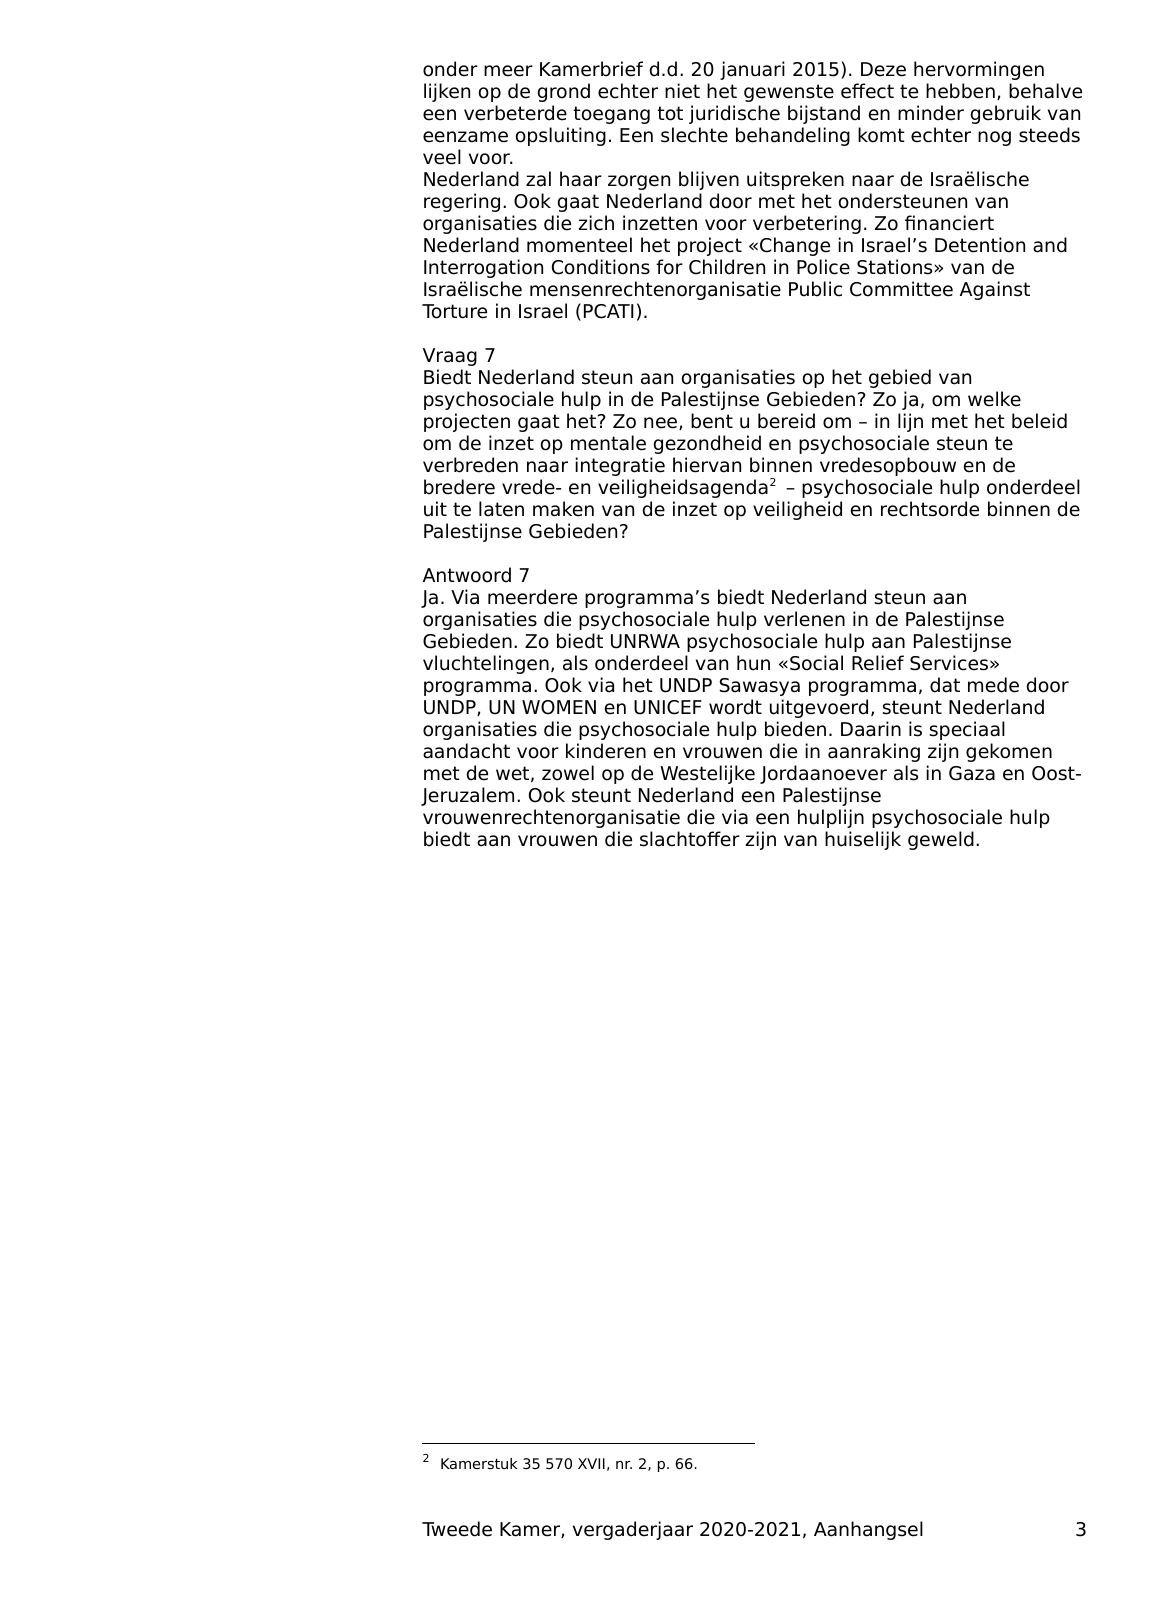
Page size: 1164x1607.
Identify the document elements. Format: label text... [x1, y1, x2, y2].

text Kamerstuk 35 570 XVII, nr. 2, p. 66. [422, 1452, 1087, 1474]
text Nederland zal haar zorgen blijven uitspreken naar de Israëlische regering. Ook gaat Nederland door met het ondersteunen van organisaties die zich inzetten voor verbetering. Zo financiert Nederland momenteel het project «Change in Israel’s Detention and Interrogation Conditions for Children in Police Stations» van de Israëlische mensenrechtenorganisatie Public Committee Against Torture in Israel (PCATI). [422, 169, 1087, 323]
text Antwoord 7 [422, 565, 1087, 587]
text Vraag 7 [422, 345, 1087, 367]
text Biedt Nederland steun aan organisaties op het gebied van psychosociale hulp in de Palestijnse Gebieden? Zo ja, om welke projecten gaat het? Zo nee, bent u bereid om – in lijn met het beleid om de inzet op mentale gezondheid en psychosociale steun te verbreden naar integratie hiervan binnen vredesopbouw en de bredere vrede- en veiligheidsagenda – psychosociale hulp onderdeel uit te laten maken van de inzet op veiligheid en rechtsorde binnen de Palestijnse Gebieden? [422, 367, 1087, 543]
text Ja. Via meerdere programma’s biedt Nederland steun aan organisaties die psychosociale hulp verlenen in de Palestijnse Gebieden. Zo biedt UNRWA psychosociale hulp aan Palestijnse vluchtelingen, als onderdeel van hun «Social Relief Services» programma. Ook via het UNDP Sawasya programma, dat mede door UNDP, UN WOMEN en UNICEF wordt uitgevoerd, steunt Nederland organisaties die psychosociale hulp bieden. Daarin is speciaal aandacht voor kinderen en vrouwen die in aanraking zijn gekomen met de wet, zowel op de Westelijke Jordaanoever als in Gaza en Oost-Jeruzalem. Ook steunt Nederland een Palestijnse vrouwenrechtenorganisatie die via een hulplijn psychosociale hulp biedt aan vrouwen die slachtoffer zijn van huiselijk geweld. [422, 587, 1087, 851]
text onder meer Kamerbrief d.d. 20 januari 2015). Deze hervormingen lijken op de grond echter niet het gewenste effect te hebben, behalve een verbeterde toegang tot juridische bijstand en minder gebruik van eenzame opsluiting. Een slechte behandeling komt echter nog steeds veel voor. [422, 59, 1087, 169]
